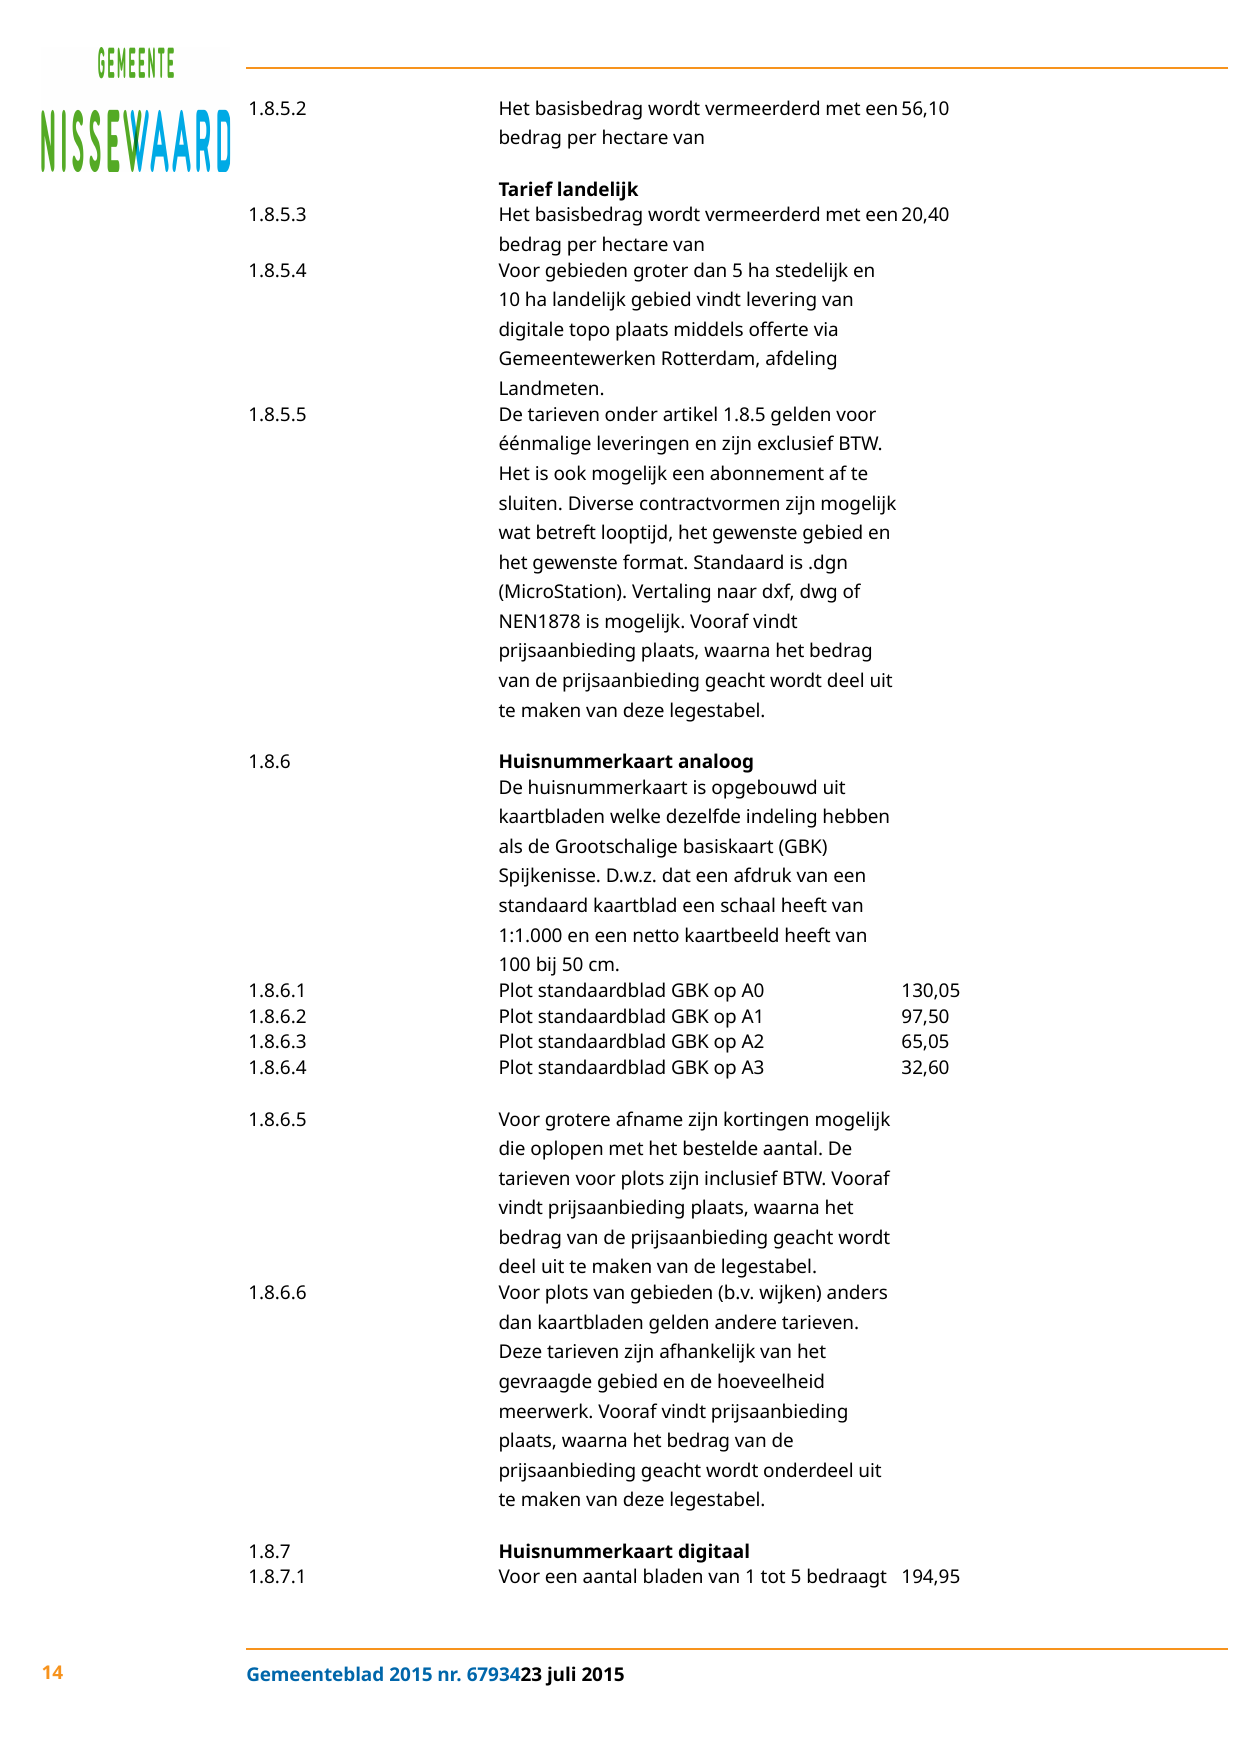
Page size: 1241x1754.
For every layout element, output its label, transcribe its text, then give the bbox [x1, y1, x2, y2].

picture [154, 157, 165, 172]
table_cell [373, 1080, 498, 1106]
table_cell Plot standaardblad GBK op A0 [498, 977, 901, 1003]
table_cell [901, 1280, 1026, 1512]
table_cell 56,10 [901, 95, 1026, 150]
table_cell [1026, 257, 1152, 401]
table_cell [1026, 1564, 1152, 1589]
table_cell 1.8.6.2 [248, 1003, 373, 1029]
picture [176, 157, 187, 172]
table_cell [373, 257, 498, 401]
table_cell 20,40 [901, 202, 1026, 257]
table_cell 1.8.6.4 [248, 1054, 373, 1080]
table_cell [373, 1538, 498, 1564]
table_cell Voor gebieden groter dan 5 ha stedelijk en 10 ha landelijk gebied vindt levering van digitale topo plaats middels offerte via Gemeentewerken Rotterdam, afdeling Landmeten. [498, 257, 901, 401]
table_cell [373, 95, 498, 150]
table_cell 1.8.5.2 [248, 95, 373, 150]
table_cell [498, 1080, 901, 1106]
table_cell Huisnummerkaart analoog [498, 748, 901, 774]
table_cell [1026, 1003, 1152, 1029]
table_cell [373, 176, 498, 202]
table_cell [498, 150, 901, 176]
table_cell 1.8.5.5 [248, 401, 373, 722]
table_cell [901, 748, 1026, 774]
table_cell [373, 1280, 498, 1512]
table_cell 65,05 [901, 1029, 1026, 1054]
table_cell [1026, 748, 1152, 774]
table_cell 1.8.6 [248, 748, 373, 774]
table_cell [1026, 1538, 1152, 1564]
table_cell [1026, 95, 1152, 150]
table_cell [373, 1054, 498, 1080]
table_cell [1026, 1280, 1152, 1512]
table_cell [1026, 1080, 1152, 1106]
table_cell [373, 150, 498, 176]
table_cell [1026, 1054, 1152, 1080]
table_cell [373, 202, 498, 257]
table_cell [373, 1564, 498, 1589]
table_cell 1.8.7.1 [248, 1564, 373, 1589]
table_cell 1.8.6.5 [248, 1106, 373, 1279]
table_cell [373, 1106, 498, 1279]
table_cell 130,05 [901, 977, 1026, 1003]
table_cell [901, 1106, 1026, 1279]
table_cell [1026, 1029, 1152, 1054]
table_cell [1026, 401, 1152, 722]
picture [201, 122, 206, 138]
table_cell [1026, 977, 1152, 1003]
table_cell [373, 1029, 498, 1054]
table_cell [373, 748, 498, 774]
table_cell [901, 150, 1026, 176]
table_cell [901, 257, 1026, 401]
table_cell [901, 774, 1026, 977]
table_cell Plot standaardblad GBK op A3 [498, 1054, 901, 1080]
table_cell 32,60 [901, 1054, 1026, 1080]
table_cell [1026, 723, 1152, 748]
table_cell [373, 977, 498, 1003]
table_cell Voor grotere afname zijn kortingen mogelijk die oplopen met het bestelde aantal. De tarieven voor plots zijn inclusief BTW. Vooraf vindt prijsaanbieding plaats, waarna het bedrag van de prijsaanbieding geacht wordt deel uit te maken van de legestabel. [498, 1106, 901, 1279]
table_cell 1.8.5.3 [248, 202, 373, 257]
table_cell 1.8.5.4 [248, 257, 373, 401]
table_cell [248, 1512, 373, 1538]
picture [41, 47, 231, 172]
table_cell 1.8.6.3 [248, 1029, 373, 1054]
table_cell [901, 176, 1026, 202]
table_cell Het basisbedrag wordt vermeerderd met een bedrag per hectare van [498, 202, 901, 257]
table_cell Plot standaardblad GBK op A1 [498, 1003, 901, 1029]
table_cell [901, 723, 1026, 748]
table_cell [373, 1512, 498, 1538]
table_cell 1.8.6.6 [248, 1280, 373, 1512]
table_cell Tarief landelijk [498, 176, 901, 202]
table_cell [248, 150, 373, 176]
table_cell 1.8.7 [248, 1538, 373, 1564]
table_cell [498, 1512, 901, 1538]
table_cell Het basisbedrag wordt vermeerderd met een bedrag per hectare van [498, 95, 901, 150]
picture [200, 151, 206, 172]
table_cell Huisnummerkaart digitaal [498, 1538, 901, 1564]
table_cell De tarieven onder artikel 1.8.5 gelden voor éénmalige leveringen en zijn exclusief BTW. Het is ook mogelijk een abonnement af te sluiten. Diverse contractvormen zijn mogelijk wat betreft looptijd, het gewenste gebied en het gewenste format. Standaard is .dgn (MicroStation). Vertaling naar dxf, dwg of NEN1878 is mogelijk. Vooraf vindt prijsaanbieding plaats, waarna het bedrag van de prijsaanbieding geacht wordt deel uit te maken van deze legestabel. [498, 401, 901, 722]
table_cell [248, 723, 373, 748]
table_cell [1026, 1106, 1152, 1279]
table_cell De huisnummerkaart is opgebouwd uit kaartbladen welke dezelfde indeling hebben als de Grootschalige basiskaart (GBK) Spijkenisse. D.w.z. dat een afdruk van een standaard kaartblad een schaal heeft van 1:1.000 en een netto kaartbeeld heeft van 100 bij 50 cm. [498, 774, 901, 977]
table_cell [901, 1080, 1026, 1106]
table_cell [1026, 202, 1152, 257]
table_cell 194,95 [901, 1564, 1026, 1589]
table_cell [373, 1003, 498, 1029]
table_cell [901, 401, 1026, 722]
table_cell Voor een aantal bladen van 1 tot 5 bedraagt [498, 1564, 901, 1589]
table_cell [373, 401, 498, 722]
table_cell [248, 1080, 373, 1106]
table_cell [498, 723, 901, 748]
table_cell [1026, 150, 1152, 176]
table_cell [901, 1538, 1026, 1564]
table_cell Plot standaardblad GBK op A2 [498, 1029, 901, 1054]
table_cell 1.8.6.1 [248, 977, 373, 1003]
table_cell [1026, 774, 1152, 977]
table_cell [1026, 176, 1152, 202]
table_cell 97,50 [901, 1003, 1026, 1029]
table_cell [373, 723, 498, 748]
table_cell [1026, 1512, 1152, 1538]
table_cell [248, 774, 373, 977]
picture [222, 122, 227, 160]
table_cell [373, 774, 498, 977]
table_cell [901, 1512, 1026, 1538]
table_cell Voor plots van gebieden (b.v. wijken) anders dan kaartbladen gelden andere tarieven. Deze tarieven zijn afhankelijk van het gevraagde gebied en de hoeveelheid meerwerk. Vooraf vindt prijsaanbieding plaats, waarna het bedrag van de prijsaanbieding geacht wordt onderdeel uit te maken van deze legestabel. [498, 1280, 901, 1512]
table_cell [248, 176, 373, 202]
